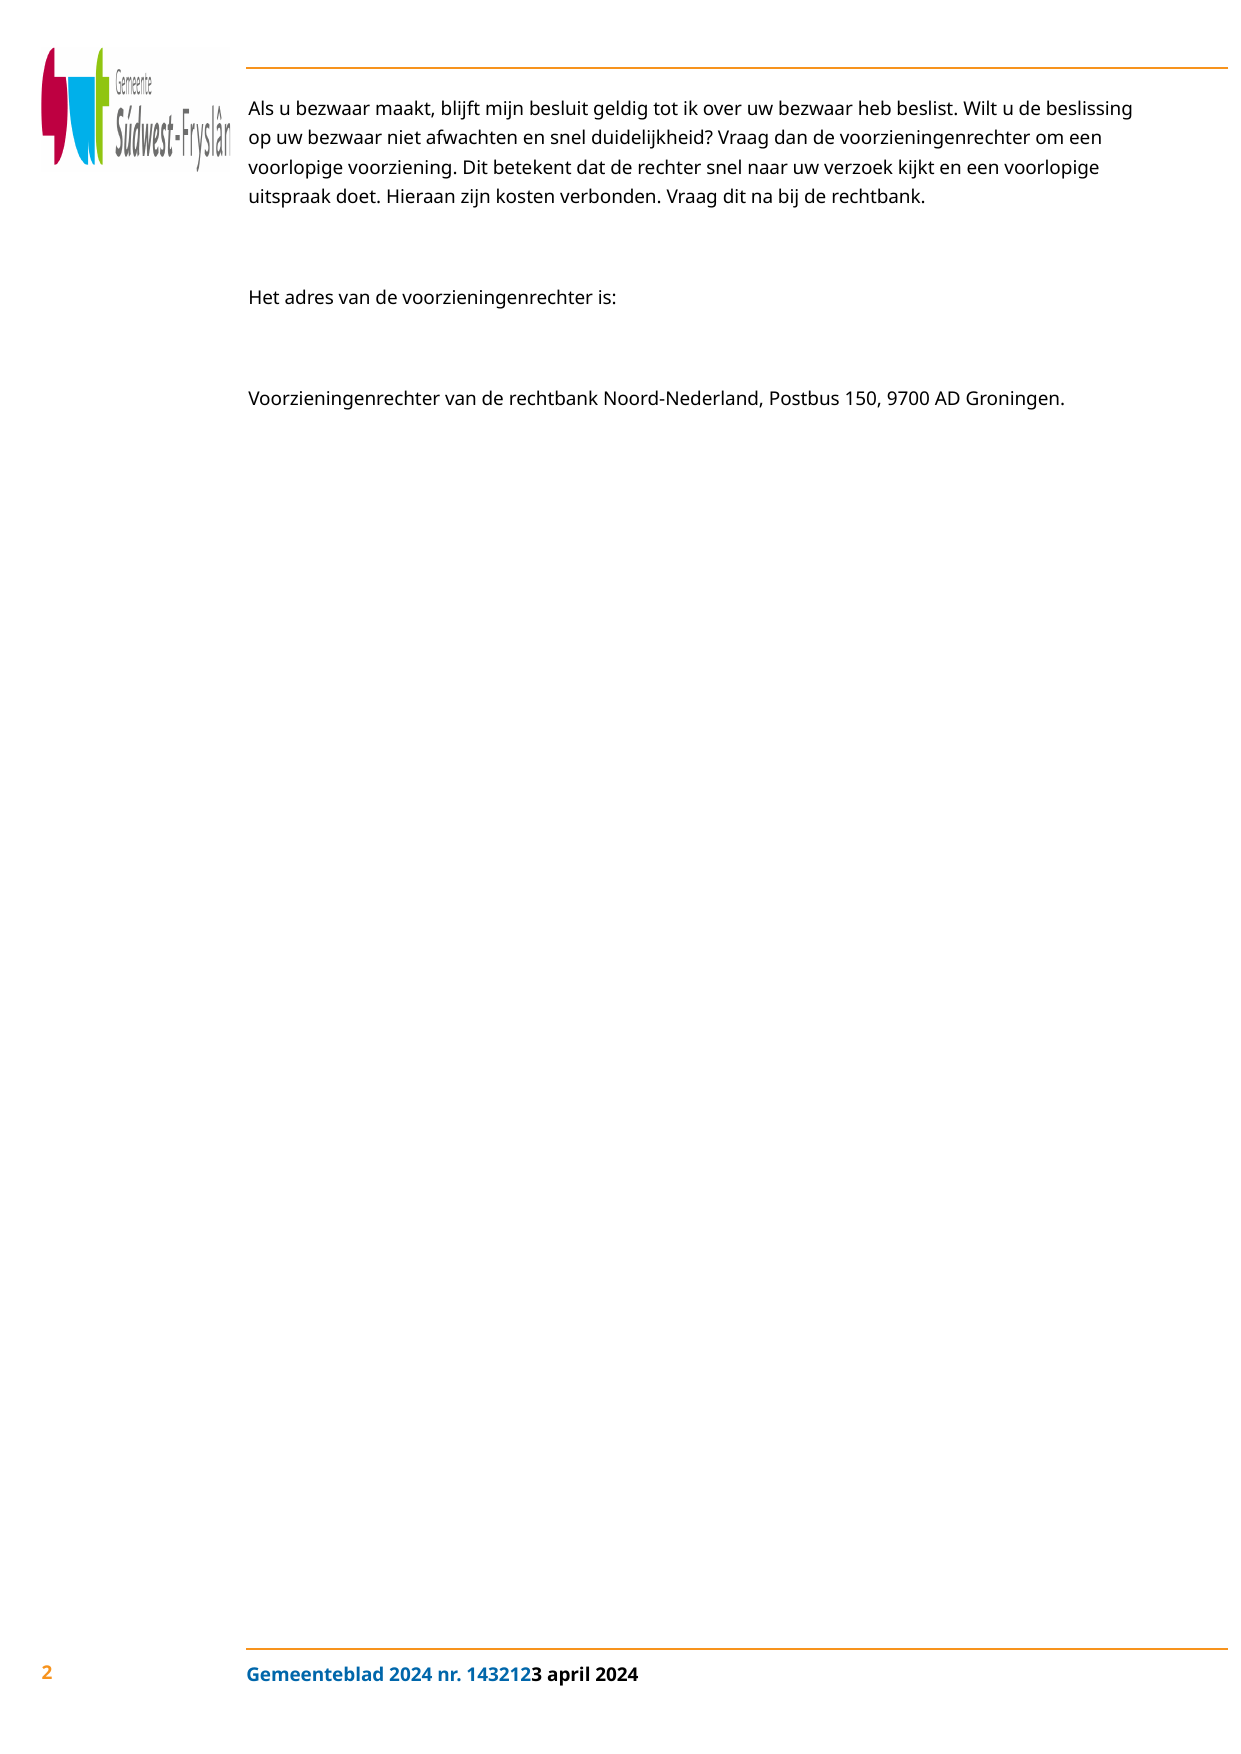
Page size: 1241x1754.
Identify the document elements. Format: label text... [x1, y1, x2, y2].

picture [41, 47, 231, 172]
text Het adres van de voorzieningenrechter is: [248, 284, 1152, 310]
text Voorzieningenrechter van de rechtbank Noord-Nederland, Postbus 150, 9700 AD Groningen. [248, 385, 1152, 411]
text Als u bezwaar maakt, blijft mijn besluit geldig tot ik over uw bezwaar heb beslist. Wilt u de beslissing op uw bezwaar niet afwachten en snel duidelijkheid? Vraag dan de voorzieningenrechter om een voorlopige voorziening. Dit betekent dat de rechter snel naar uw verzoek kijkt en een voorlopige uitspraak doet. Hieraan zijn kosten verbonden. Vraag dit na bij de rechtbank. [248, 95, 1152, 209]
